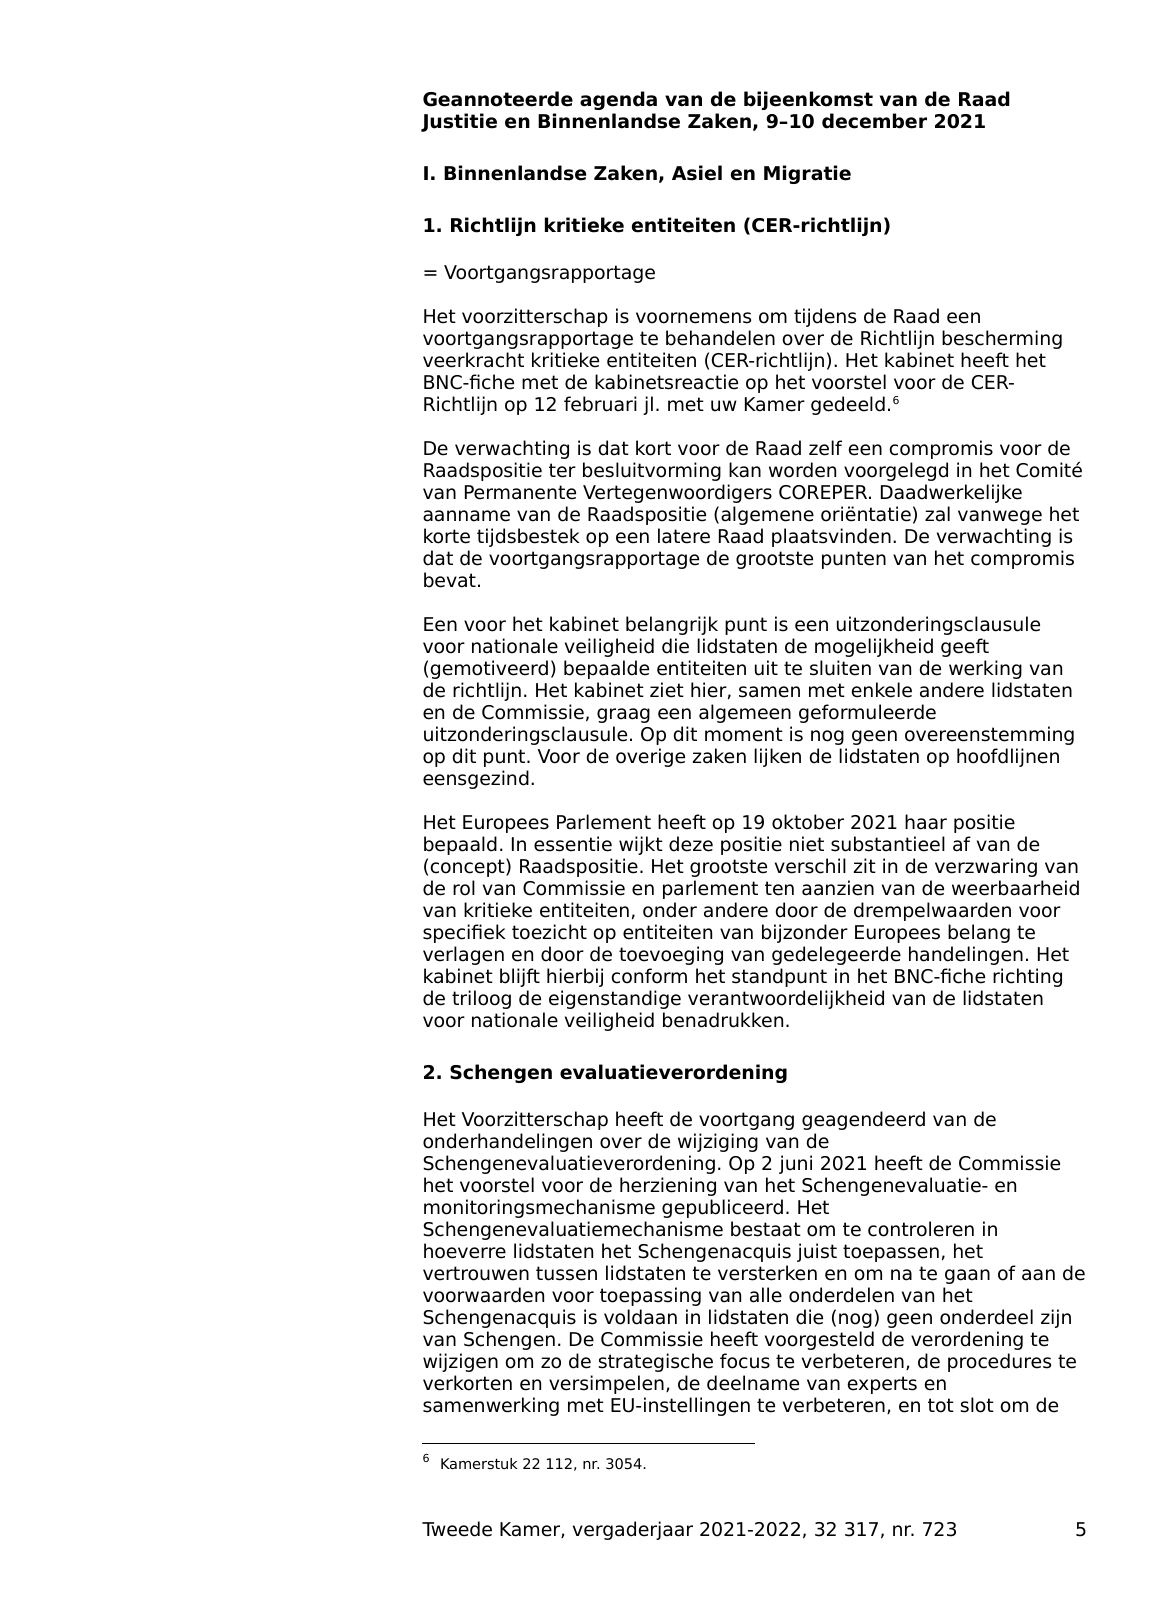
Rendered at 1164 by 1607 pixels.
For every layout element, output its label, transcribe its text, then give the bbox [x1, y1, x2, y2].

text = Voortgangsrapportage [422, 262, 1087, 284]
text Kamerstuk 22 112, nr. 3054. [422, 1452, 1087, 1474]
text Het voorzitterschap is voornemens om tijdens de Raad een voortgangsrapportage te behandelen over de Richtlijn bescherming veerkracht kritieke entiteiten (CER-richtlijn). Het kabinet heeft het BNC-fiche met de kabinetsreactie op het voorstel voor de CER-Richtlijn op 12 februari jl. met uw Kamer gedeeld. [422, 306, 1087, 416]
text Een voor het kabinet belangrijk punt is een uitzonderingsclausule voor nationale veiligheid die lidstaten de mogelijkheid geeft (gemotiveerd) bepaalde entiteiten uit te sluiten van de werking van de richtlijn. Het kabinet ziet hier, samen met enkele andere lidstaten en de Commissie, graag een algemeen geformuleerde uitzonderingsclausule. Op dit moment is nog geen overeenstemming op dit punt. Voor de overige zaken lijken de lidstaten op hoofdlijnen eensgezind. [422, 614, 1087, 790]
subtitle I. Binnenlandse Zaken, Asiel en Migratie [422, 163, 1087, 185]
subtitle Geannoteerde agenda van de bijeenkomst van de Raad Justitie en Binnenlandse Zaken, 9–10 december 2021 [422, 89, 1087, 133]
subtitle 2. Schengen evaluatieverordening [422, 1062, 1087, 1084]
text Het Europees Parlement heeft op 19 oktober 2021 haar positie bepaald. In essentie wijkt deze positie niet substantieel af van de (concept) Raadspositie. Het grootste verschil zit in de verzwaring van de rol van Commissie en parlement ten aanzien van de weerbaarheid van kritieke entiteiten, onder andere door de drempelwaarden voor specifiek toezicht op entiteiten van bijzonder Europees belang te verlagen en door de toevoeging van gedelegeerde handelingen. Het kabinet blijft hierbij conform het standpunt in het BNC-fiche richting de triloog de eigenstandige verantwoordelijkheid van de lidstaten voor nationale veiligheid benadrukken. [422, 812, 1087, 1032]
subtitle 1. Richtlijn kritieke entiteiten (CER-richtlijn) [422, 215, 1087, 237]
text De verwachting is dat kort voor de Raad zelf een compromis voor de Raadspositie ter besluitvorming kan worden voorgelegd in het Comité van Permanente Vertegenwoordigers COREPER. Daadwerkelijke aanname van de Raadspositie (algemene oriëntatie) zal vanwege het korte tijdsbestek op een latere Raad plaatsvinden. De verwachting is dat de voortgangsrapportage de grootste punten van het compromis bevat. [422, 438, 1087, 592]
text Het Voorzitterschap heeft de voortgang geagendeerd van de onderhandelingen over de wijziging van de Schengenevaluatieverordening. Op 2 juni 2021 heeft de Commissie het voorstel voor de herziening van het Schengenevaluatie- en monitoringsmechanisme gepubliceerd. Het Schengenevaluatiemechanisme bestaat om te controleren in hoeverre lidstaten het Schengenacquis juist toepassen, het vertrouwen tussen lidstaten te versterken en om na te gaan of aan de voorwaarden voor toepassing van alle onderdelen van het Schengenacquis is voldaan in lidstaten die (nog) geen onderdeel zijn van Schengen. De Commissie heeft voorgesteld de verordening te wijzigen om zo de strategische focus te verbeteren, de procedures te verkorten en versimpelen, de deelname van experts en samenwerking met EU-instellingen te verbeteren, en tot slot om de [422, 1109, 1087, 1417]
